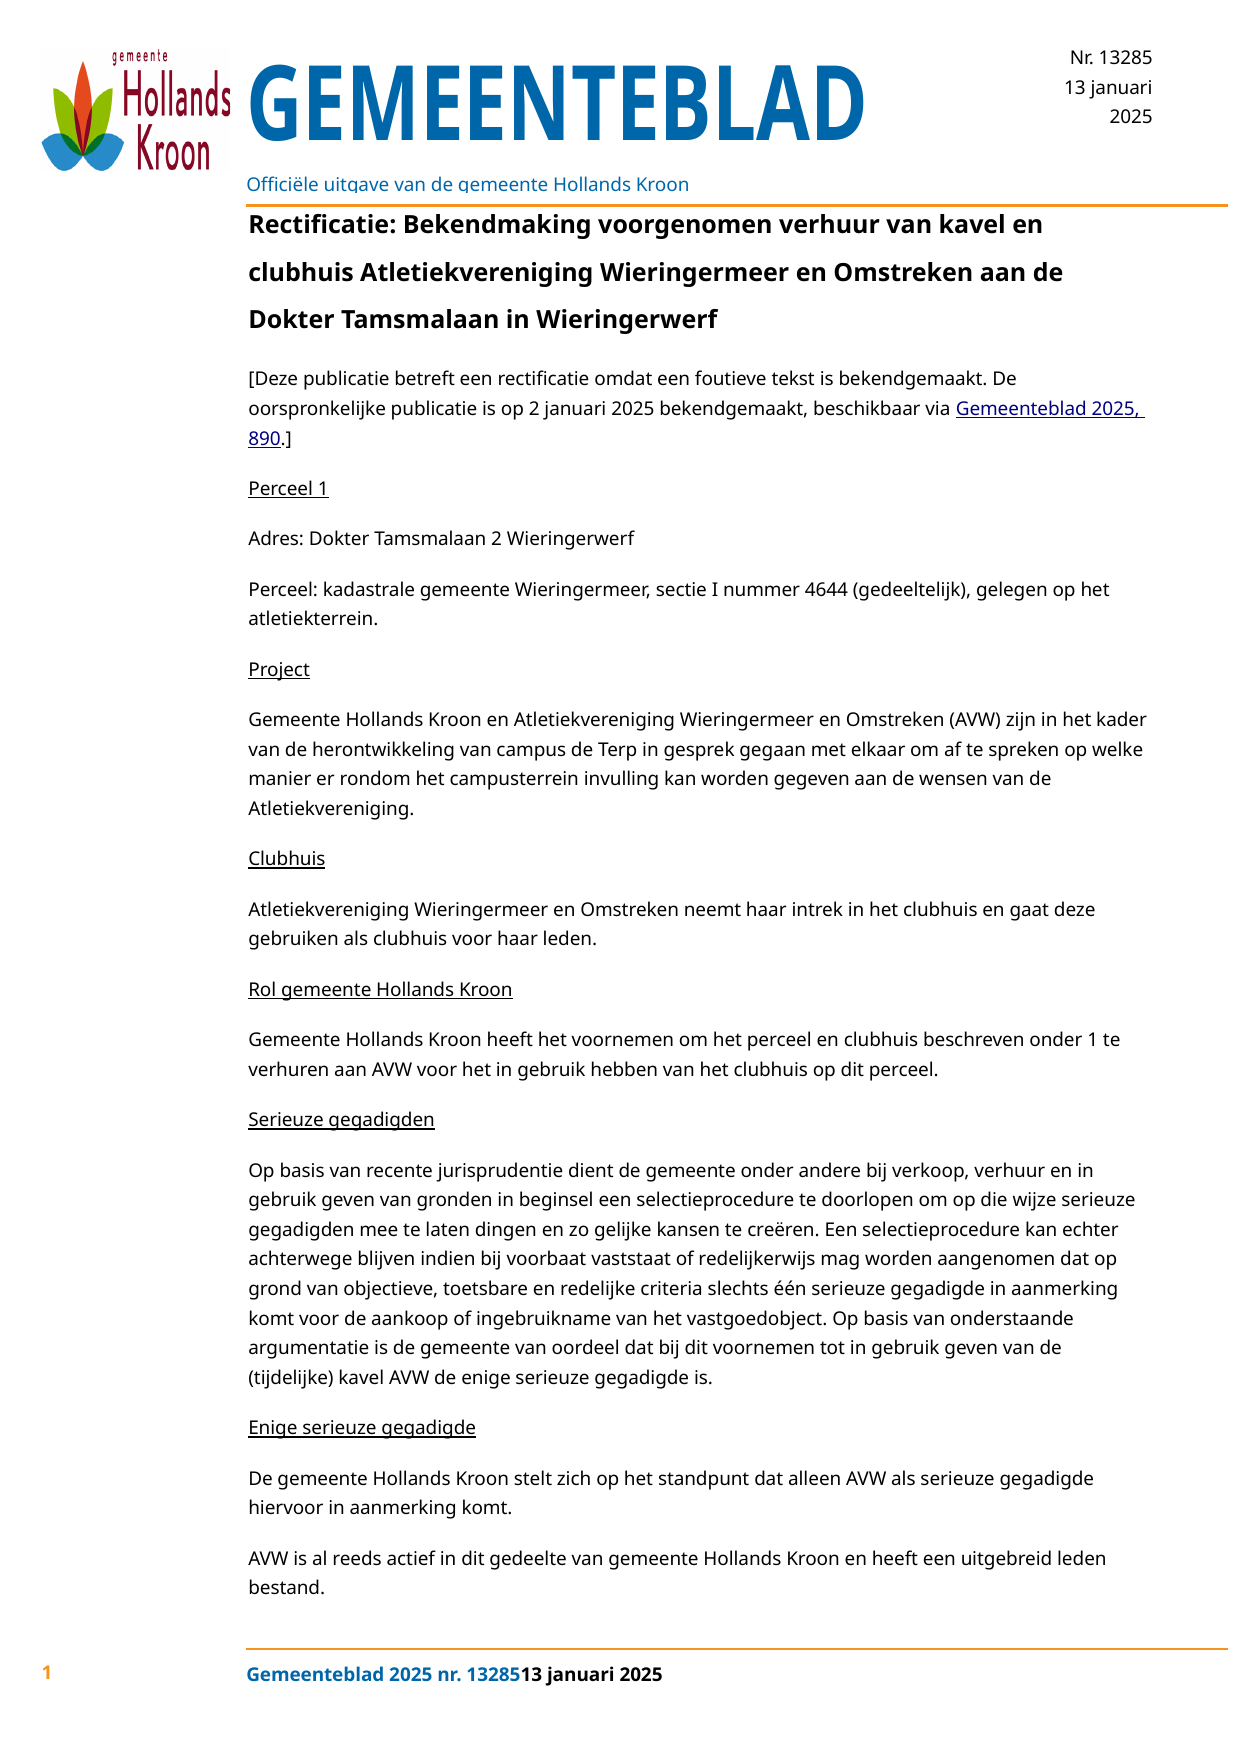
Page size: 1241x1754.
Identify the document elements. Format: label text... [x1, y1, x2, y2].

text Project [248, 656, 1152, 682]
text Atletiekvereniging Wieringermeer en Omstreken neemt haar intrek in het clubhuis en gaat deze gebruiken als clubhuis voor haar leden. [248, 896, 1152, 951]
text Perceel: kadastrale gemeente Wieringermeer, sectie I nummer 4644 (gedeeltelijk), gelegen op het atletiekterrein. [248, 576, 1152, 631]
picture [41, 47, 231, 172]
text Gemeente Hollands Kroon heeft het voornemen om het perceel en clubhuis beschreven onder 1 te verhuren aan AVW voor het in gebruik hebben van het clubhuis op dit perceel. [248, 1026, 1152, 1082]
text Perceel 1 [248, 475, 1152, 501]
text Gemeente Hollands Kroon en Atletiekvereniging Wieringermeer en Omstreken (AVW) zijn in het kader van de herontwikkeling van campus de Terp in gesprek gegaan met elkaar om af te spreken op welke manier er rondom het campusterrein invulling kan worden gegeven aan de wensen van de Atletiekvereniging. [248, 706, 1152, 821]
text AVW is al reeds actief in dit gedeelte van gemeente Hollands Kroon en heeft een uitgebreid leden bestand. [248, 1545, 1152, 1600]
text [Deze publicatie betreft een rectificatie omdat een foutieve tekst is bekendgemaakt. De oorspronkelijke publicatie is op 2 januari 2025 bekendgemaakt, beschikbaar via Gemeenteblad 2025, 890.] [248, 366, 1152, 450]
text Serieuze gegadigden [248, 1106, 1152, 1132]
text Adres: Dokter Tamsmalaan 2 Wieringerwerf [248, 526, 1152, 551]
text Clubhuis [248, 846, 1152, 871]
text Op basis van recente jurisprudentie dient de gemeente onder andere bij verkoop, verhuur en in gebruik geven van gronden in beginsel een selectieprocedure te doorlopen om op die wijze serieuze gegadigden mee te laten dingen en zo gelijke kansen te creëren. Een selectieprocedure kan echter achterwege blijven indien bij voorbaat vaststaat of redelijkerwijs mag worden aangenomen dat op grond van objectieve, toetsbare en redelijke criteria slechts één serieuze gegadigde in aanmerking komt voor de aankoop of ingebruikname van het vastgoedobject. Op basis van onderstaande argumentatie is de gemeente van oordeel dat bij dit voornemen tot in gebruik geven van de (tijdelijke) kavel AVW de enige serieuze gegadigde is. [248, 1157, 1152, 1389]
text De gemeente Hollands Kroon stelt zich op het standpunt dat alleen AVW als serieuze gegadigde hiervoor in aanmerking komt. [248, 1465, 1152, 1520]
text Enige serieuze gegadigde [248, 1414, 1152, 1440]
text Rectificatie: Bekendmaking voorgenomen verhuur van kavel en clubhuis Atletiekvereniging Wieringermeer en Omstreken aan de Dokter Tamsmalaan in Wieringerwerf [248, 207, 1152, 336]
text Rol gemeente Hollands Kroon [248, 976, 1152, 1002]
